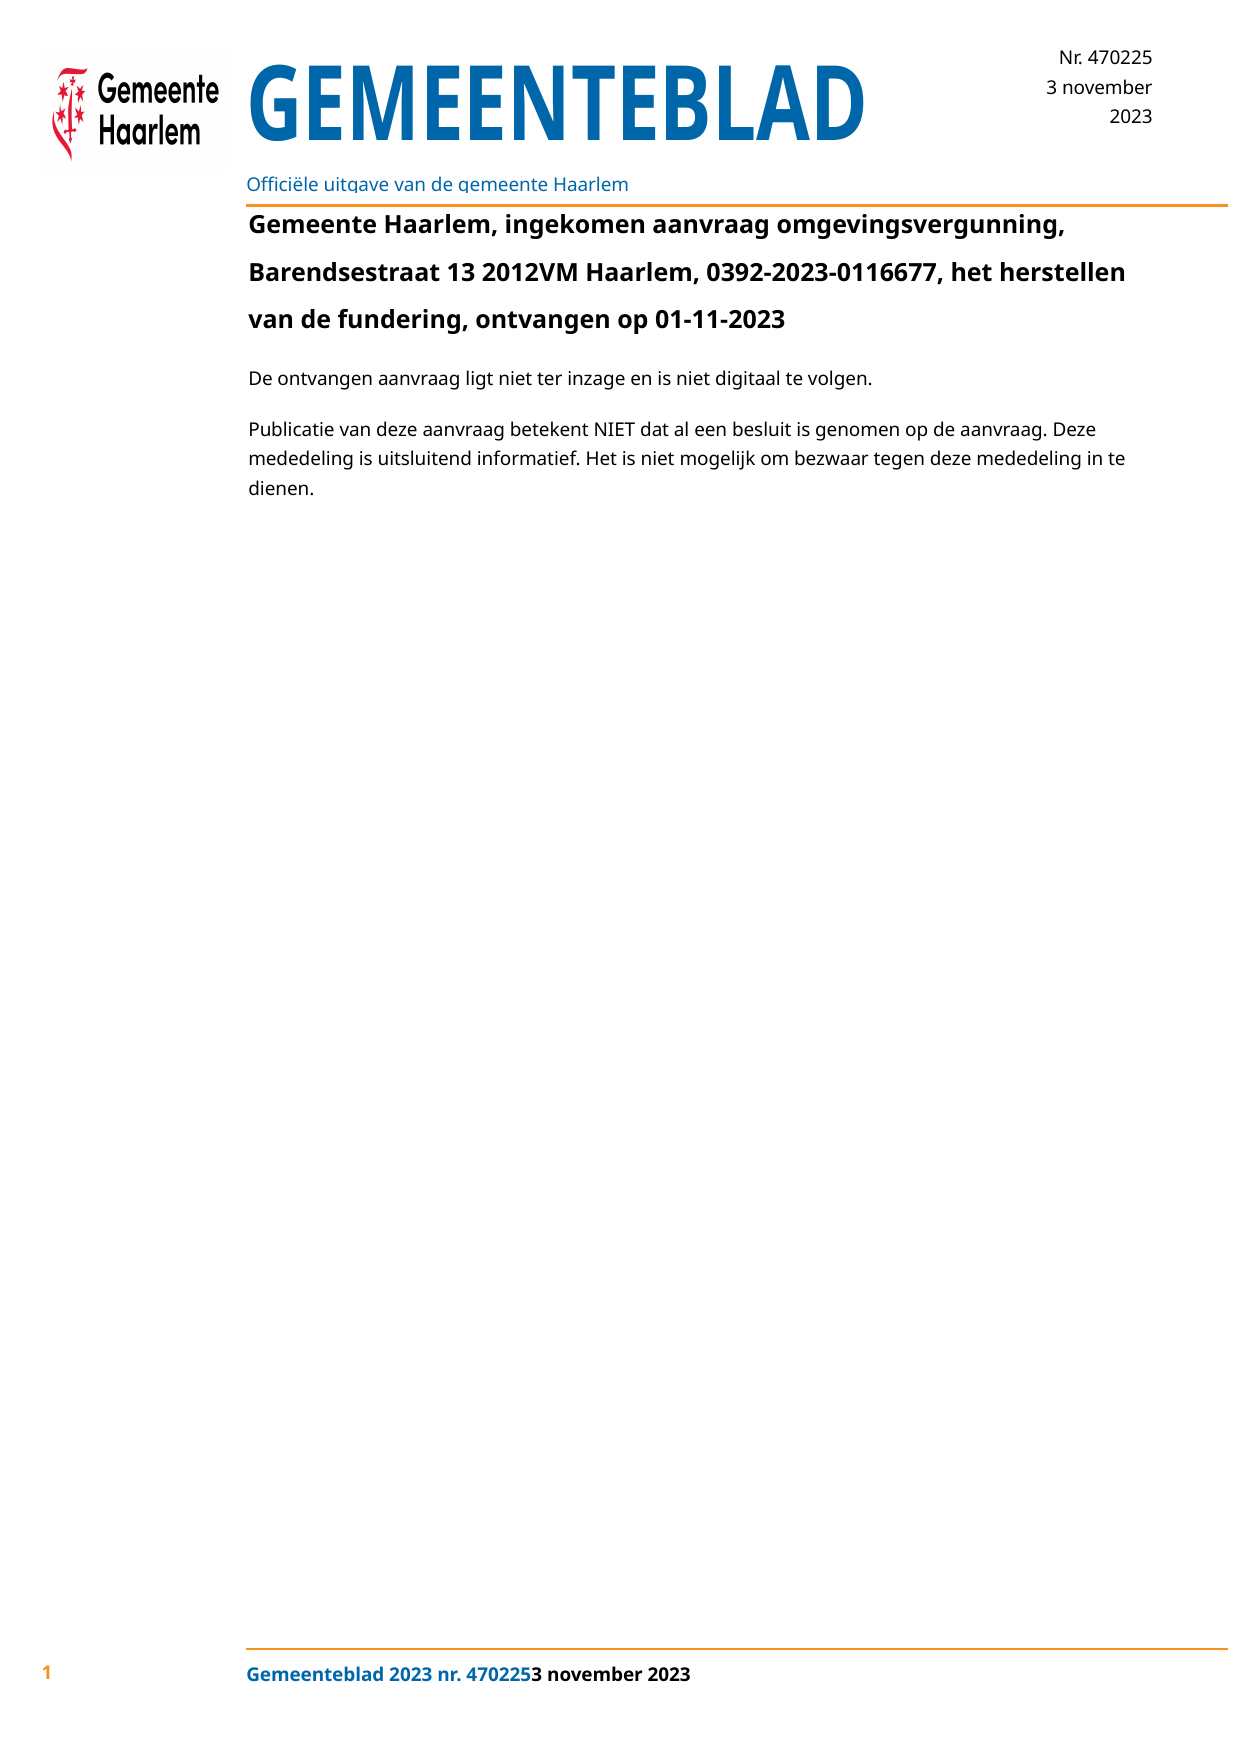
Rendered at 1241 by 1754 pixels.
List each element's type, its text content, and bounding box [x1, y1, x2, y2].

text Gemeente Haarlem, ingekomen aanvraag omgevingsvergunning, Barendsestraat 13 2012VM Haarlem, 0392-2023-0116677, het herstellen van de fundering, ontvangen op 01-11-2023 [248, 207, 1152, 336]
text Publicatie van deze aanvraag betekent NIET dat al een besluit is genomen op de aanvraag. Deze mededeling is uitsluitend informatief. Het is niet mogelijk om bezwaar tegen deze mededeling in te dienen. [248, 416, 1152, 501]
picture [41, 47, 231, 172]
text De ontvangen aanvraag ligt niet ter inzage en is niet digitaal te volgen. [248, 366, 1152, 391]
